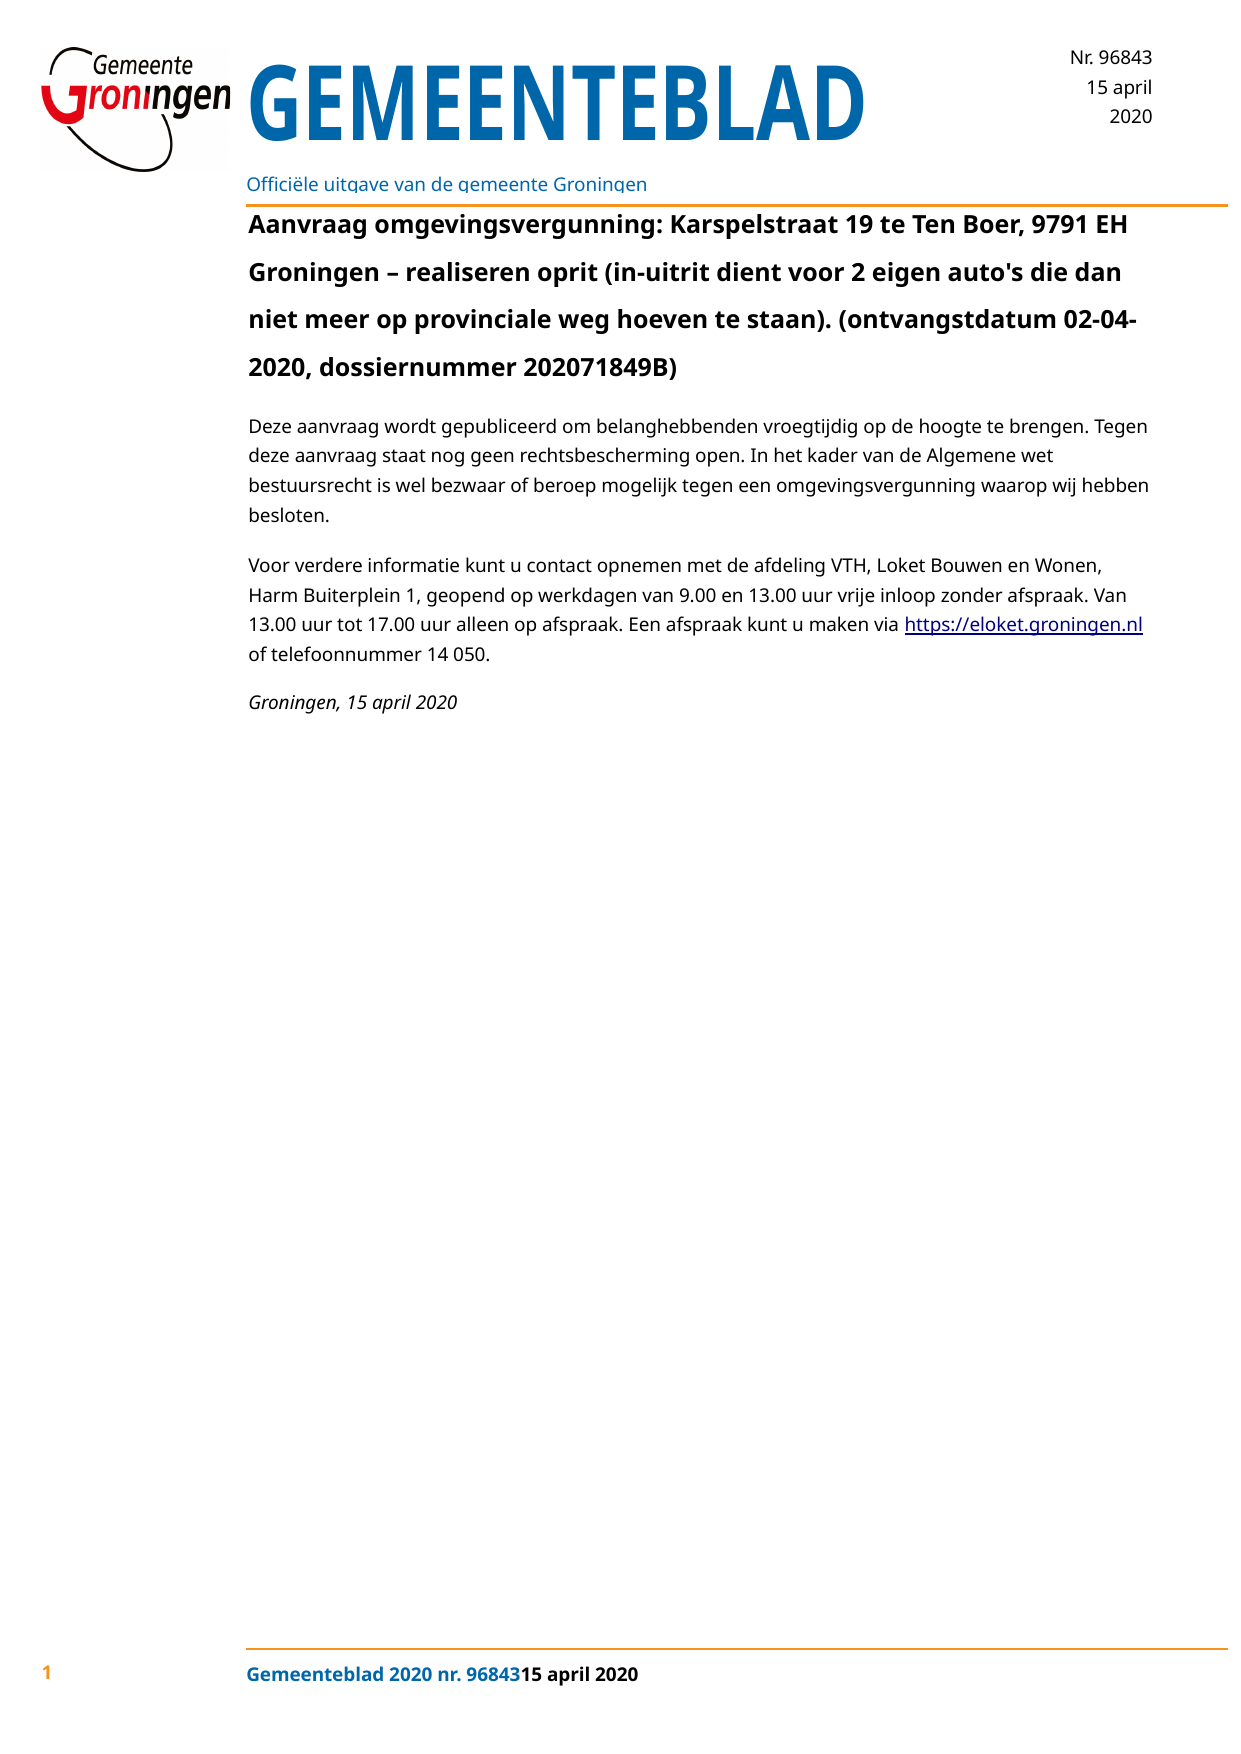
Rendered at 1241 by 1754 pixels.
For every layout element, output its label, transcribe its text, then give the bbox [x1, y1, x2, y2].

text Groningen, 15 april 2020 [248, 689, 1152, 714]
text Aanvraag omgevingsvergunning: Karspelstraat 19 te Ten Boer, 9791 EH Groningen – realiseren oprit (in-uitrit dient voor 2 eigen auto's die dan niet meer op provinciale weg hoeven te staan). (ontvangstdatum 02-04-2020, dossiernummer 202071849B) [248, 207, 1152, 384]
picture [41, 47, 231, 172]
text Deze aanvraag wordt gepubliceerd om belanghebbenden vroegtijdig op de hoogte te brengen. Tegen deze aanvraag staat nog geen rechtsbescherming open. In het kader van de Algemene wet bestuursrecht is wel bezwaar of beroep mogelijk tegen een omgevingsvergunning waarop wij hebben besloten. [248, 413, 1152, 528]
text Voor verdere informatie kunt u contact opnemen met de afdeling VTH, Loket Bouwen en Wonen, Harm Buiterplein 1, geopend op werkdagen van 9.00 en 13.00 uur vrije inloop zonder afspraak. Van 13.00 uur tot 17.00 uur alleen op afspraak. Een afspraak kunt u maken via https://eloket.groningen.nl of telefoonnummer 14 050. [248, 552, 1152, 667]
